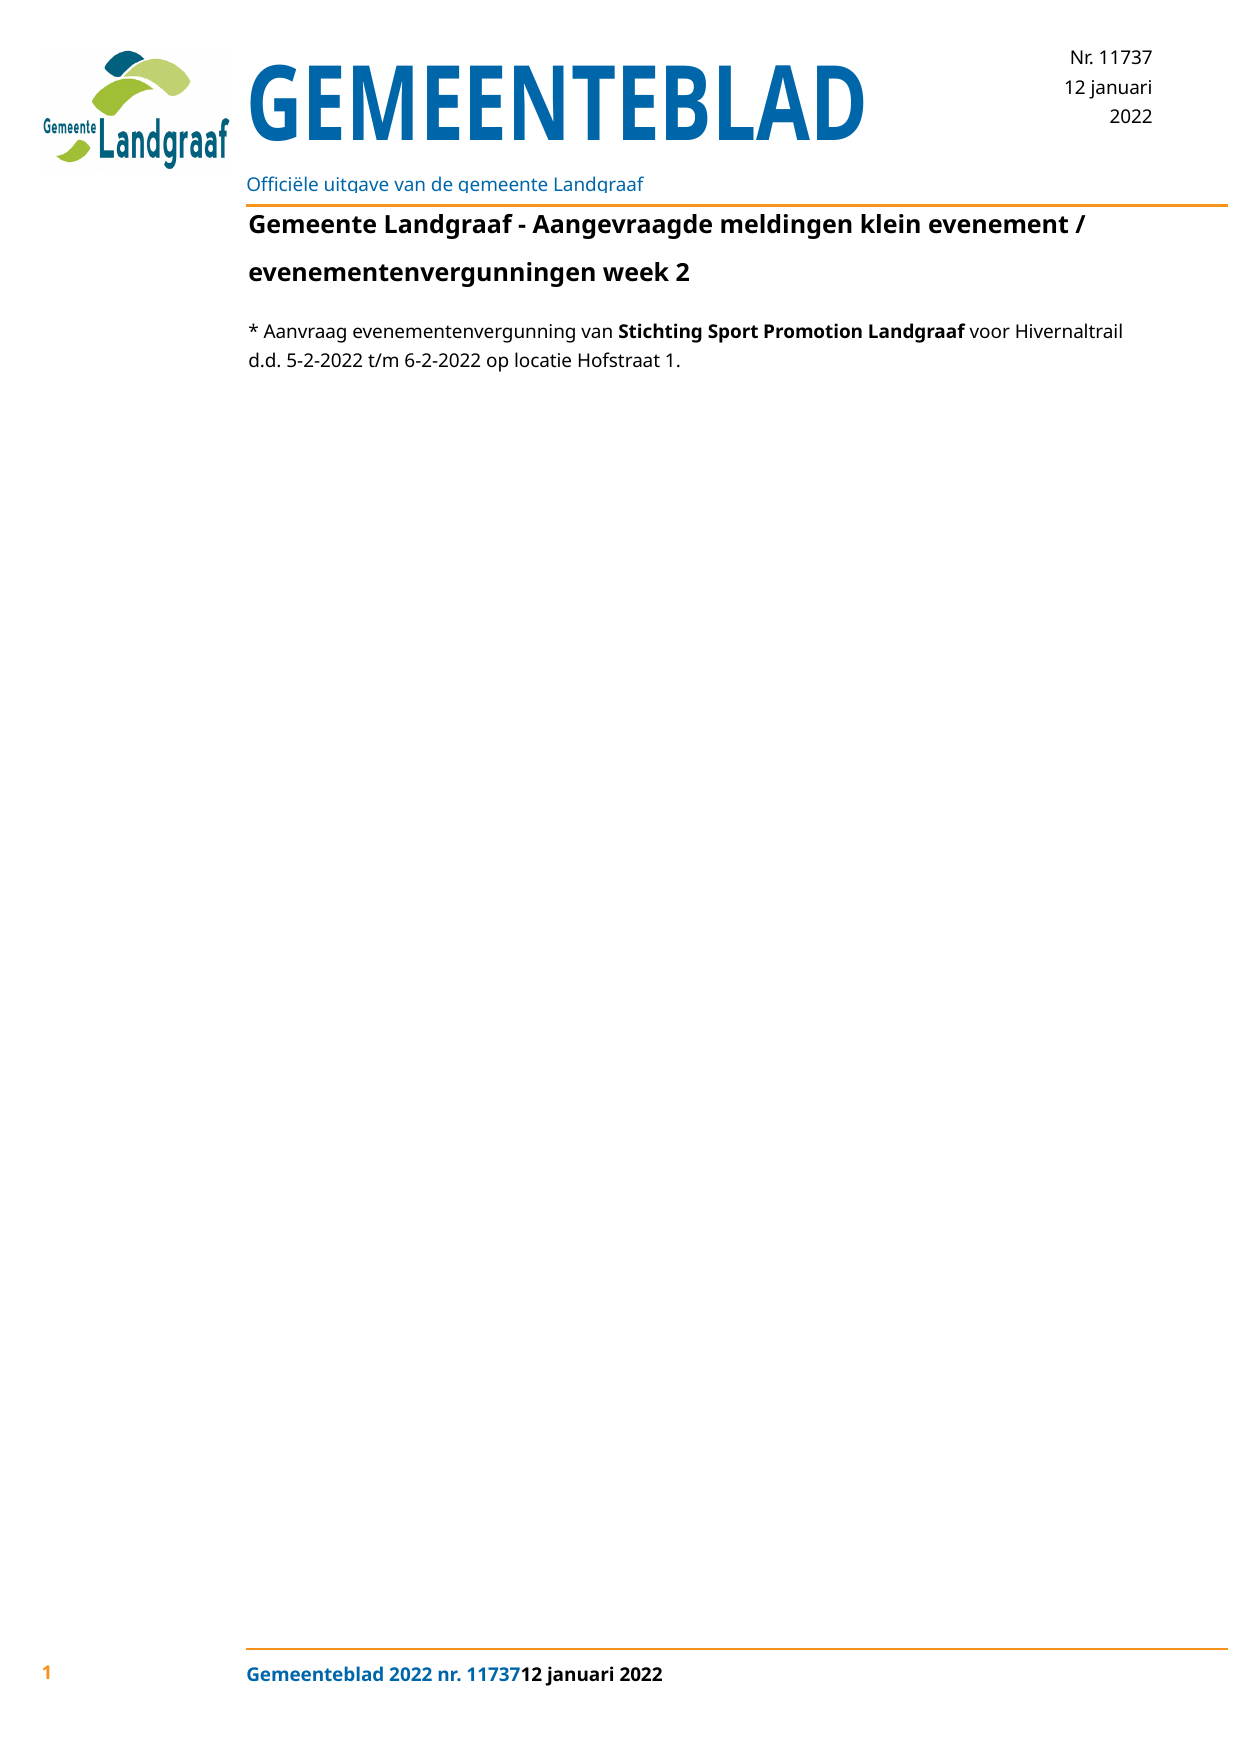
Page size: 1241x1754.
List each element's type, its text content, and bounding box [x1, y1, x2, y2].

text * Aanvraag evenementenvergunning van Stichting Sport Promotion Landgraaf voor Hivernaltrail d.d. 5-2-2022 t/m 6-2-2022 op locatie Hofstraat 1. [248, 318, 1152, 373]
picture [41, 47, 231, 172]
text Gemeente Landgraaf - Aangevraagde meldingen klein evenement / evenementenvergunningen week 2 [248, 207, 1152, 288]
